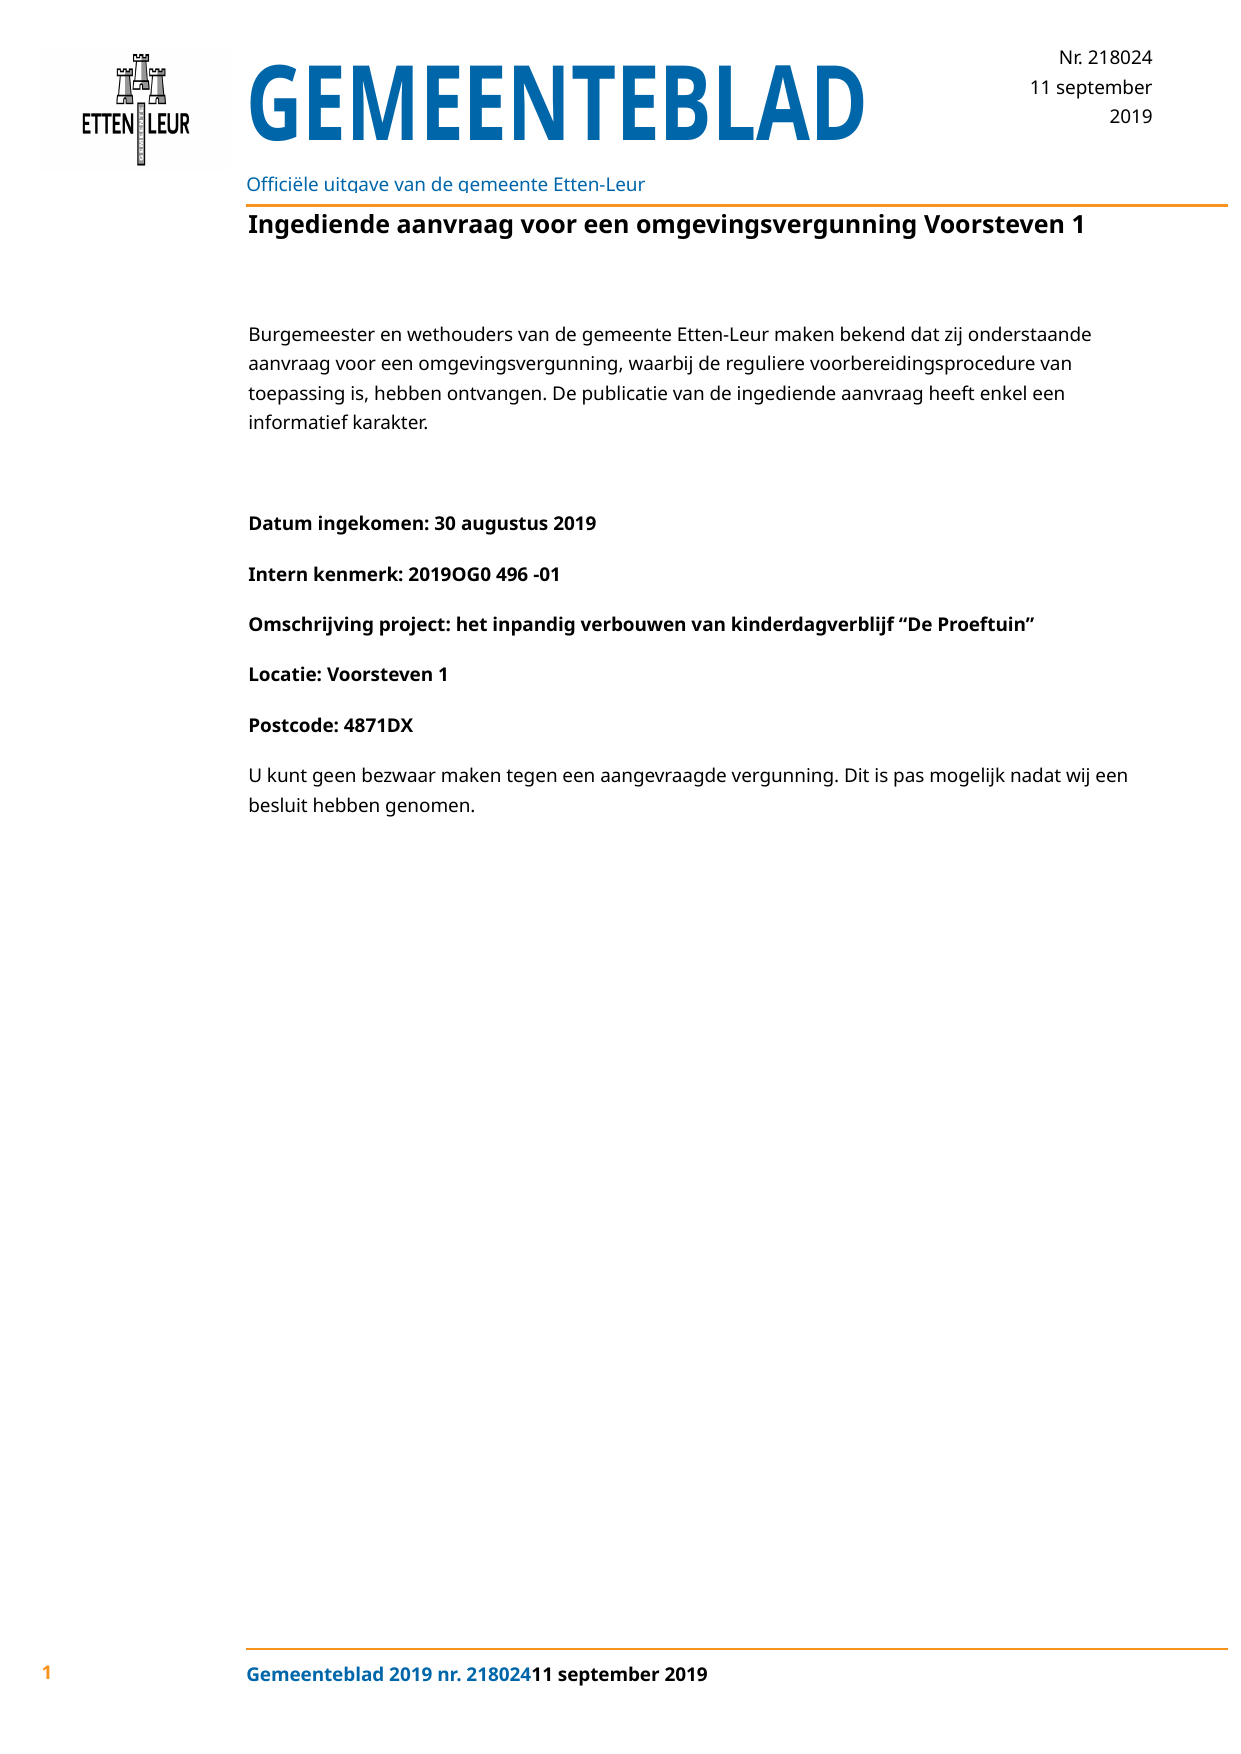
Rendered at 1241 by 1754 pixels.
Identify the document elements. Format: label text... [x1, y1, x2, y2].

text Intern kenmerk: 2019OG0 496 -01 [248, 561, 1152, 586]
text Locatie: Voorsteven 1 [248, 662, 1152, 687]
text Omschrijving project: het inpandig verbouwen van kinderdagverblijf “De Proeftuin” [248, 611, 1152, 637]
text Burgemeester en wethouders van de gemeente Etten-Leur maken bekend dat zij onderstaande aanvraag voor een omgevingsvergunning, waarbij de reguliere voorbereidingsprocedure van toepassing is, hebben ontvangen. De publicatie van de ingediende aanvraag heeft enkel een informatief karakter. [248, 321, 1152, 435]
text Postcode: 4871DX [248, 712, 1152, 738]
text Datum ingekomen: 30 augustus 2019 [248, 510, 1152, 536]
text U kunt geen bezwaar maken tegen een aangevraagde vergunning. Dit is pas mogelijk nadat wij een besluit hebben genomen. [248, 762, 1152, 818]
picture [41, 47, 231, 172]
text Ingediende aanvraag voor een omgevingsvergunning Voorsteven 1 [248, 207, 1152, 241]
